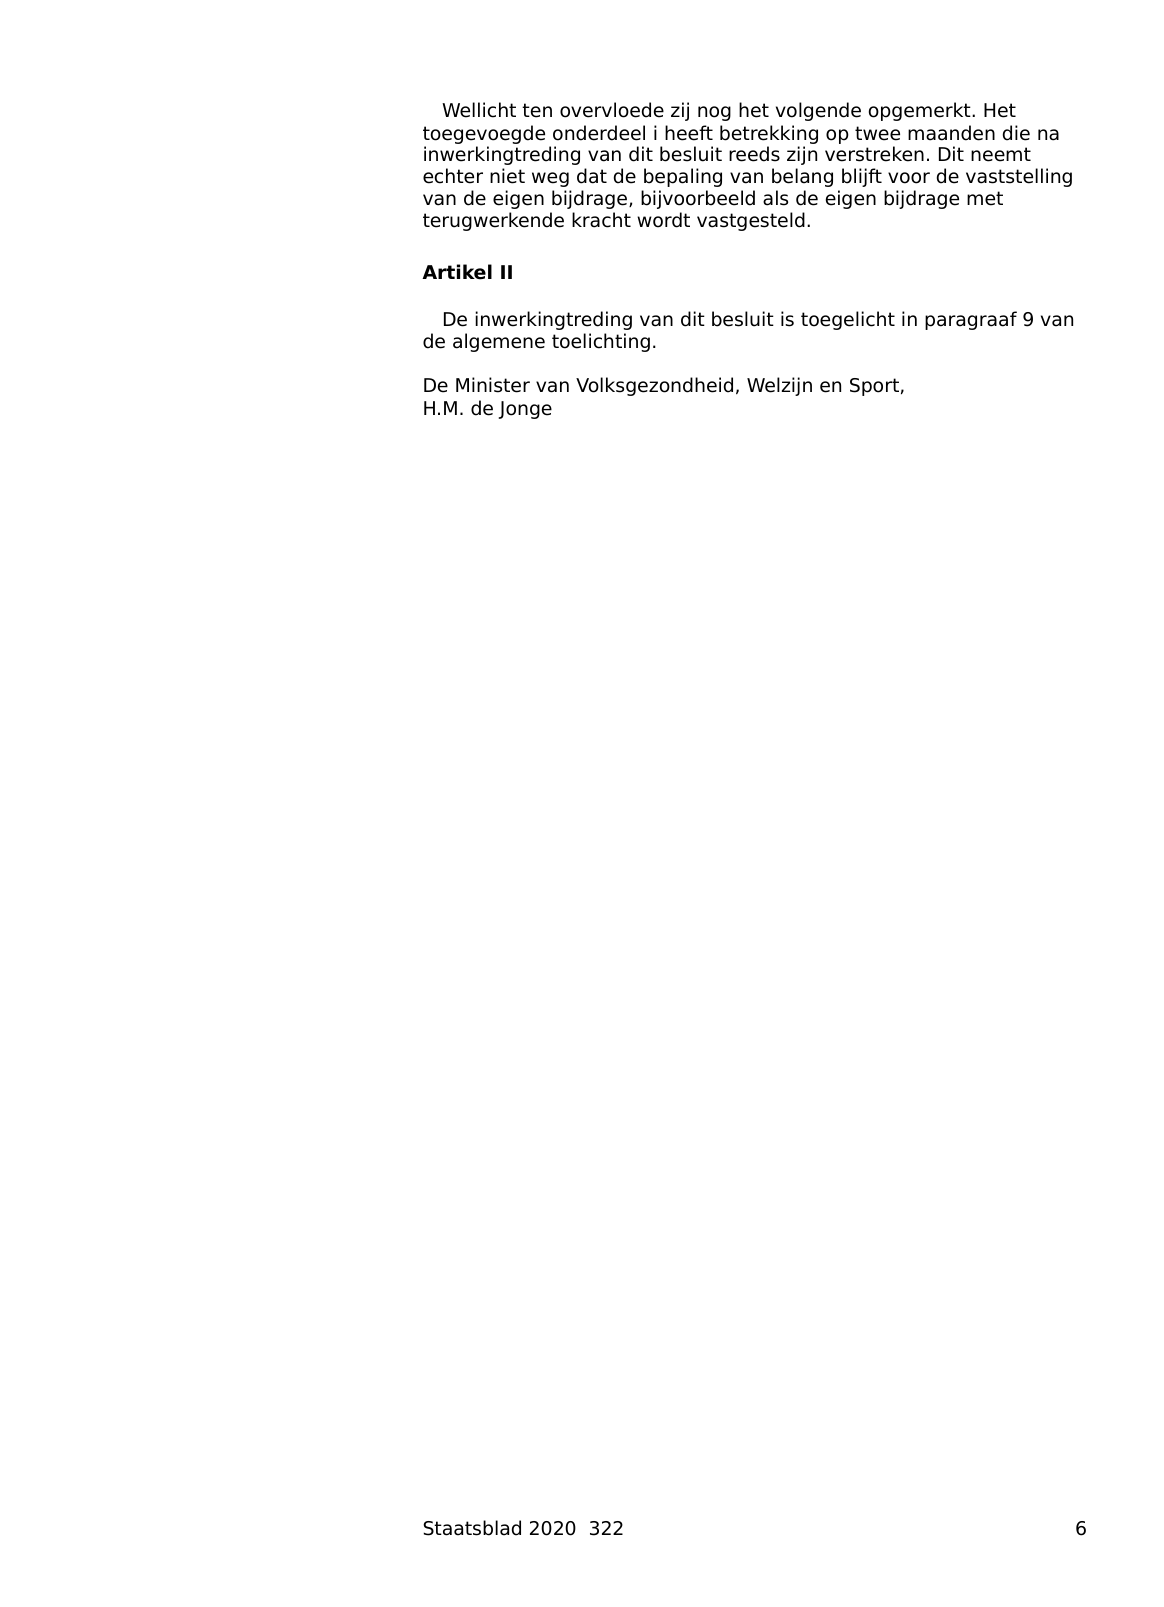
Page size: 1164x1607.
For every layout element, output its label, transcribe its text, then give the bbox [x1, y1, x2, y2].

text Wellicht ten overvloede zij nog het volgende opgemerkt. Het toegevoegde onderdeel i heeft betrekking op twee maanden die na inwerkingtreding van dit besluit reeds zijn verstreken. Dit neemt echter niet weg dat de bepaling van belang blijft voor de vaststelling van de eigen bijdrage, bijvoorbeeld als de eigen bijdrage met terugwerkende kracht wordt vastgesteld. [422, 100, 1087, 232]
text De Minister van Volksgezondheid, Welzijn en Sport, H.M. de Jonge [422, 375, 1087, 419]
subtitle Artikel II [422, 262, 1087, 284]
text De inwerkingtreding van dit besluit is toegelicht in paragraaf 9 van de algemene toelichting. [422, 309, 1087, 353]
